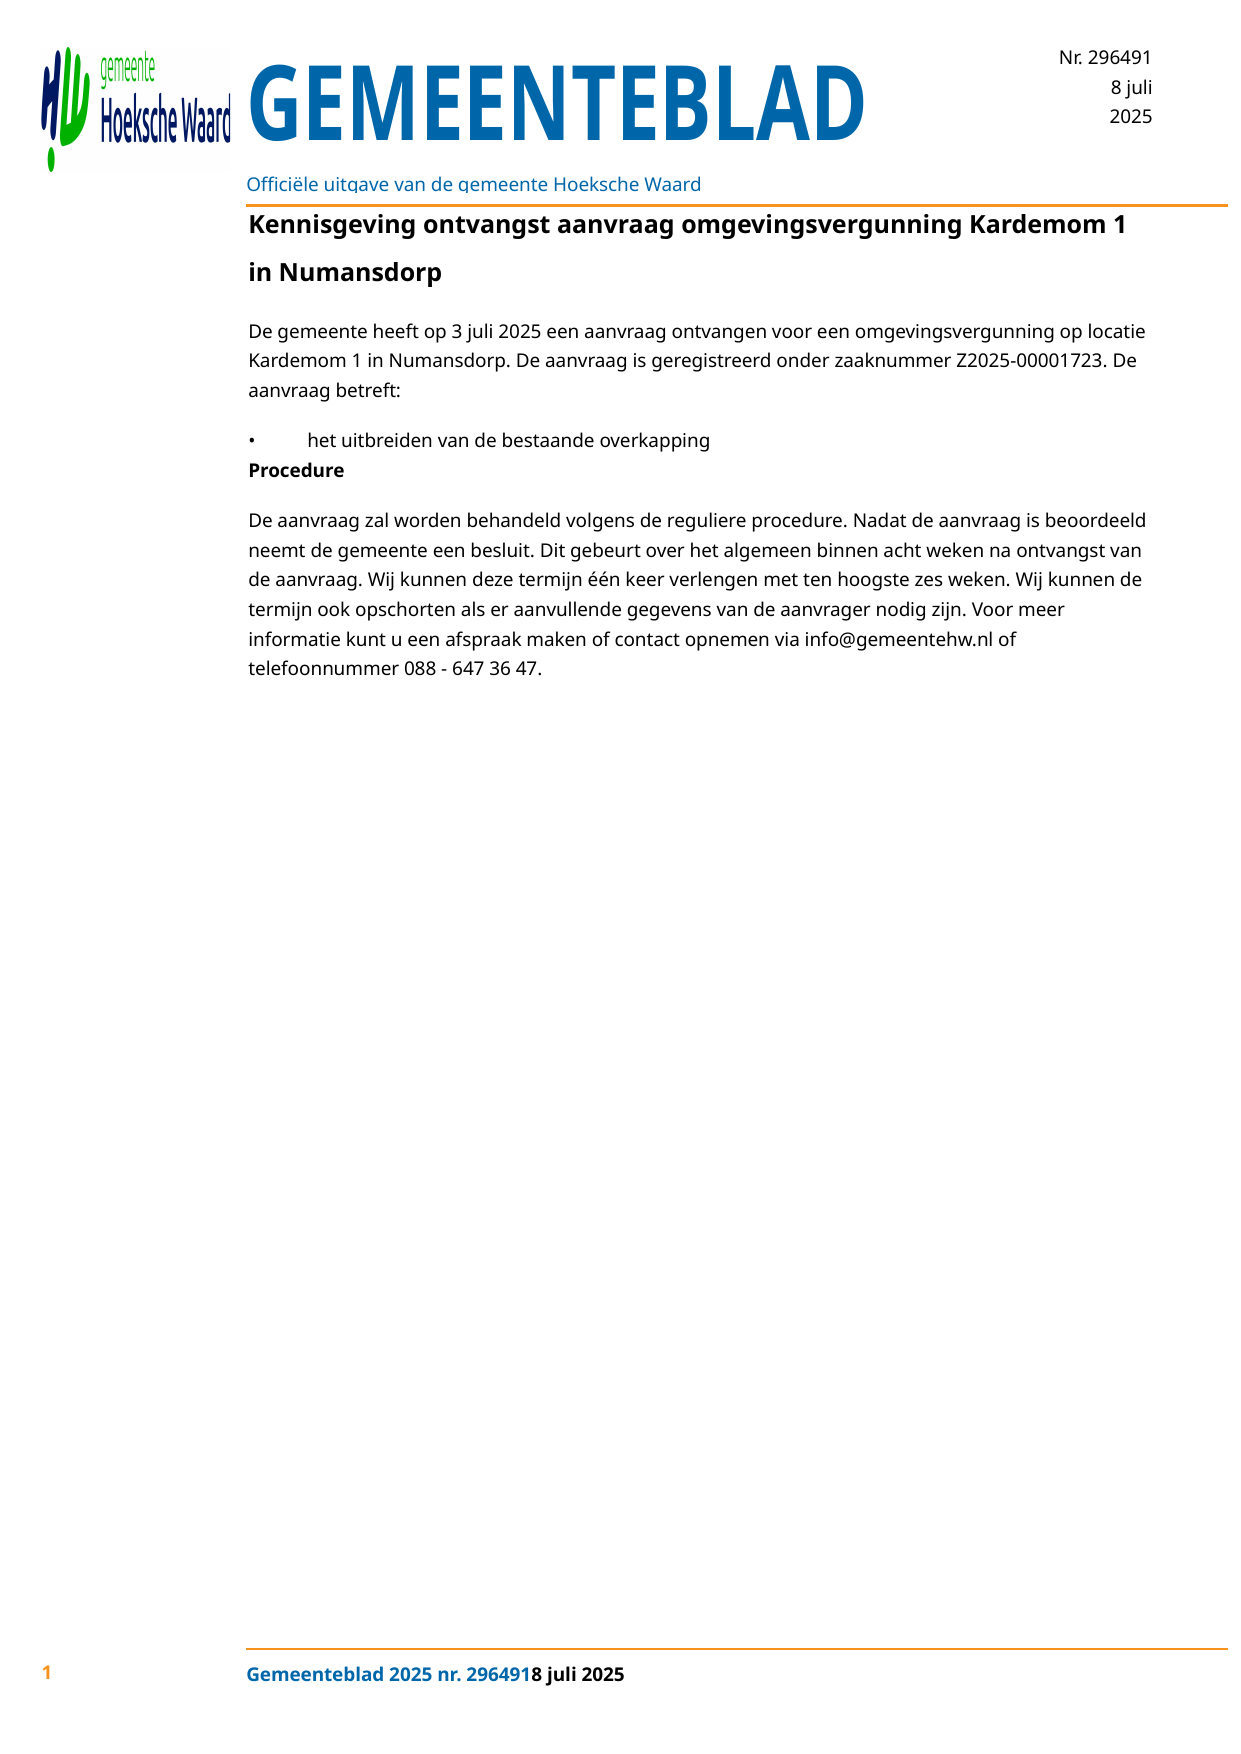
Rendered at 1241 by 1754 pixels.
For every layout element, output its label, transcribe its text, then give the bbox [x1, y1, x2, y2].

text Kennisgeving ontvangst aanvraag omgevingsvergunning Kardemom 1 in Numansdorp [248, 207, 1152, 288]
text Procedure [248, 457, 1152, 483]
text De gemeente heeft op 3 juli 2025 een aanvraag ontvangen voor een omgevingsvergunning op locatie Kardemom 1 in Numansdorp. De aanvraag is geregistreerd onder zaaknummer Z2025-00001723. De aanvraag betreft: [248, 318, 1152, 403]
text De aanvraag zal worden behandeld volgens de reguliere procedure. Nadat de aanvraag is beoordeeld neemt de gemeente een besluit. Dit gebeurt over het algemeen binnen acht weken na ontvangst van de aanvraag. Wij kunnen deze termijn één keer verlengen met ten hoogste zes weken. Wij kunnen de termijn ook opschorten als er aanvullende gegevens van de aanvrager nodig zijn. Voor meer informatie kunt u een afspraak maken of contact opnemen via info@gemeentehw.nl of telefoonnummer 088 - 647 36 47. [248, 507, 1152, 681]
list het uitbreiden van de bestaande overkapping [248, 427, 1152, 453]
picture [41, 47, 231, 172]
